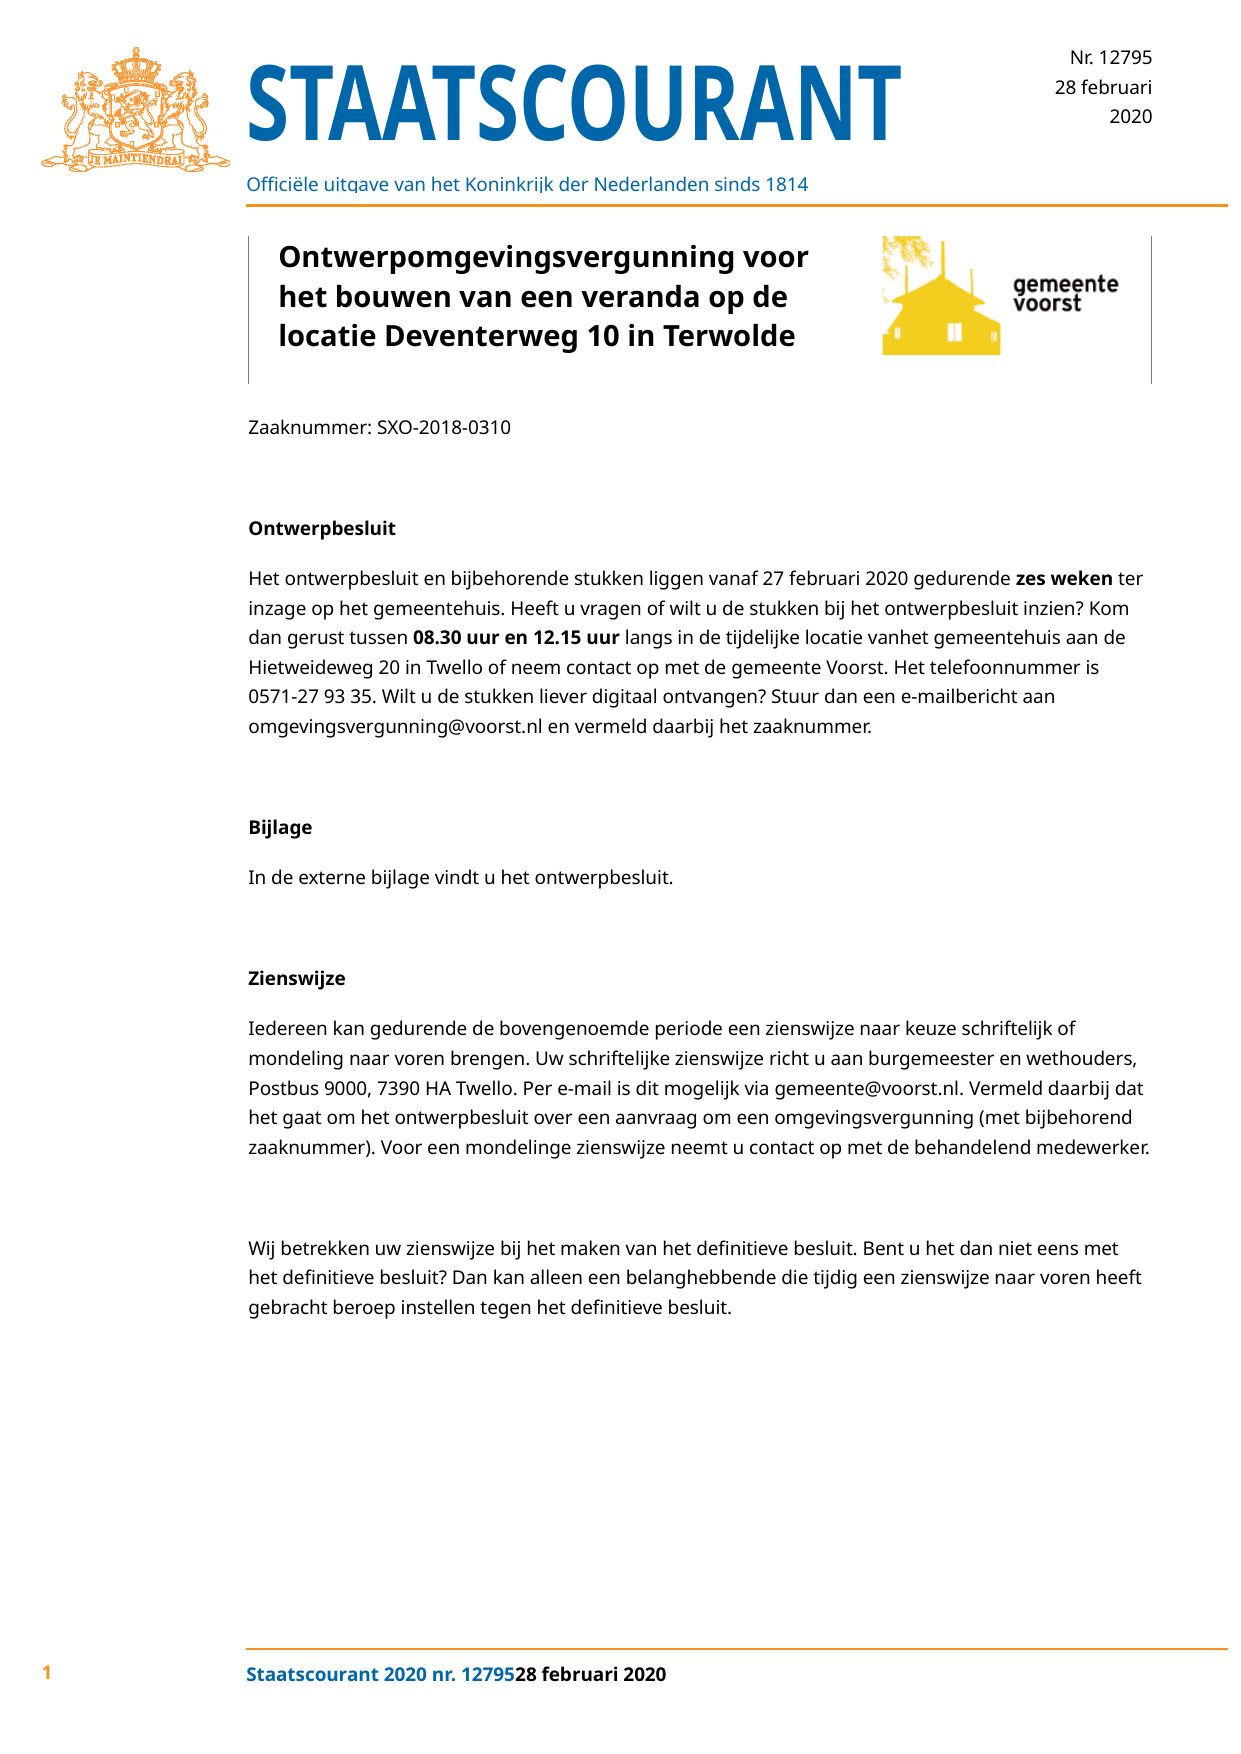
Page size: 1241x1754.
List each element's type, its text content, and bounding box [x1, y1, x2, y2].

text Bijlage [248, 814, 1152, 840]
text Zienswijze [248, 965, 1152, 991]
text In de externe bijlage vindt u het ontwerpbesluit. [248, 864, 1152, 890]
picture [41, 47, 231, 172]
text Wij betrekken uw zienswijze bij het maken van het definitieve besluit. Bent u het dan niet eens met het definitieve besluit? Dan kan alleen een belanghebbende die tijdig een zienswijze naar voren heeft gebracht beroep instellen tegen het definitieve besluit. [248, 1235, 1152, 1320]
picture [882, 236, 1119, 355]
table_header Ontwerpomgevingsvergunning voor het bouwen van een veranda op de locatie Deventerweg 10 in Terwolde [249, 236, 850, 384]
text Het ontwerpbesluit en bijbehorende stukken liggen vanaf 27 februari 2020 gedurende zes weken ter inzage op het gemeentehuis. Heeft u vragen of wilt u de stukken bij het ontwerpbesluit inzien? Kom dan gerust tussen 08.30 uur en 12.15 uur langs in de tijdelijke locatie vanhet gemeentehuis aan de Hietweideweg 20 in Twello of neem contact op met de gemeente Voorst. Het telefoonnummer is 0571-27 93 35. Wilt u de stukken liever digitaal ontvangen? Stuur dan een e-mailbericht aan omgevingsvergunning@voorst.nl en vermeld daarbij het zaaknummer. [248, 565, 1152, 739]
text Iedereen kan gedurende de bovengenoemde periode een zienswijze naar keuze schriftelijk of mondeling naar voren brengen. Uw schriftelijke zienswijze richt u aan burgemeester en wethouders, Postbus 9000, 7390 HA Twello. Per e-mail is dit mogelijk via gemeente@voorst.nl. Vermeld daarbij dat het gaat om het ontwerpbesluit over een aanvraag om een omgevingsvergunning (met bijbehorend zaaknummer). Voor een mondelinge zienswijze neemt u contact op met de behandelend medewerker. [248, 1016, 1152, 1160]
text Ontwerpbesluit [248, 515, 1152, 541]
table_header [850, 236, 1151, 384]
text Zaaknummer: SXO-2018-0310 [248, 414, 1152, 440]
